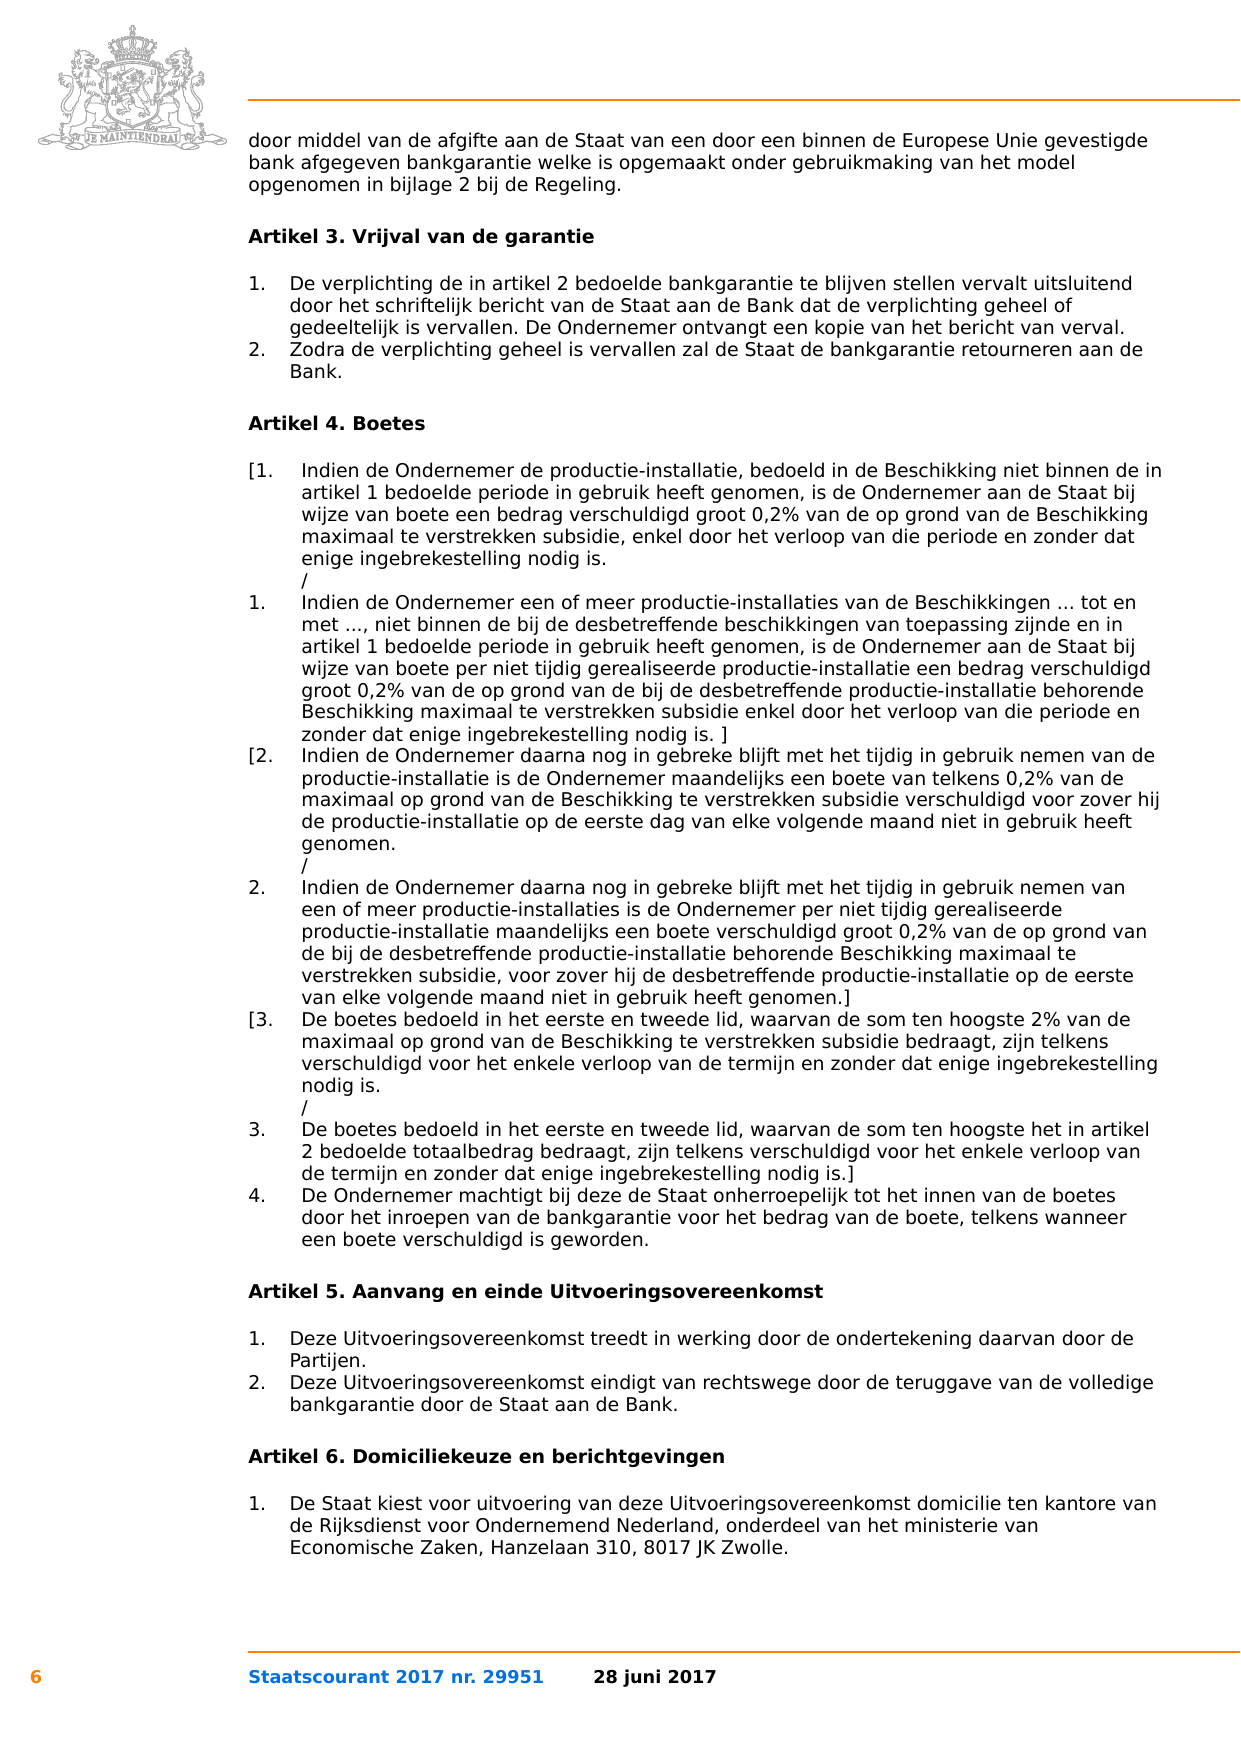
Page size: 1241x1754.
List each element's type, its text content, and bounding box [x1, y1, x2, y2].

subtitle Artikel 6. Domiciliekeuze en berichtgevingen [248, 1446, 1163, 1468]
subtitle Artikel 4. Boetes [248, 413, 1163, 435]
text / [301, 855, 1163, 877]
text 1. Indien de Ondernemer een of meer productie-installaties van de Beschikkingen ... tot en met ..., niet binnen de bij de desbetreffende beschikkingen van toepassing zijnde en in artikel 1 bedoelde periode in gebruik heeft genomen, is de Ondernemer aan de Staat bij wijze van boete per niet tijdig gerealiseerde productie-installatie een bedrag verschuldigd groot 0,2% van de op grond van de bij de desbetreffende productie-installatie behorende Beschikking maximaal te verstrekken subsidie enkel door het verloop van die periode en zonder dat enige ingebrekestelling nodig is. ] [248, 592, 1163, 745]
text door middel van de afgifte aan de Staat van een door een binnen de Europese Unie gevestigde bank afgegeven bankgarantie welke is opgemaakt onder gebruikmaking van het model opgenomen in bijlage 2 bij de Regeling. [248, 130, 1163, 196]
text [2. Indien de Ondernemer daarna nog in gebreke blijft met het tijdig in gebruik nemen van de productie-installatie is de Ondernemer maandelijks een boete van telkens 0,2% van de maximaal op grond van de Beschikking te verstrekken subsidie verschuldigd voor zover hij de productie-installatie op de eerste dag van elke volgende maand niet in gebruik heeft genomen. [248, 745, 1163, 855]
text 2. Zodra de verplichting geheel is vervallen zal de Staat de bankgarantie retourneren aan de Bank. [248, 339, 1163, 383]
text [3. De boetes bedoeld in het eerste en tweede lid, waarvan de som ten hoogste 2% van de maximaal op grond van de Beschikking te verstrekken subsidie bedraagt, zijn telkens verschuldigd voor het enkele verloop van de termijn en zonder dat enige ingebrekestelling nodig is. [248, 1009, 1163, 1097]
subtitle Artikel 5. Aanvang en einde Uitvoeringsovereenkomst [248, 1281, 1163, 1303]
text 1. De Staat kiest voor uitvoering van deze Uitvoeringsovereenkomst domicilie ten kantore van de Rijksdienst voor Ondernemend Nederland, onderdeel van het ministerie van Economische Zaken, Hanzelaan 310, 8017 JK Zwolle. [248, 1493, 1163, 1559]
text 2. Indien de Ondernemer daarna nog in gebreke blijft met het tijdig in gebruik nemen van een of meer productie-installaties is de Ondernemer per niet tijdig gerealiseerde productie-installatie maandelijks een boete verschuldigd groot 0,2% van de op grond van de bij de desbetreffende productie-installatie behorende Beschikking maximaal te verstrekken subsidie, voor zover hij de desbetreffende productie-installatie op de eerste van elke volgende maand niet in gebruik heeft genomen.] [248, 877, 1163, 1009]
picture [38, 25, 227, 150]
text 1. Deze Uitvoeringsovereenkomst treedt in werking door de ondertekening daarvan door de Partijen. [248, 1328, 1163, 1372]
text 2. Deze Uitvoeringsovereenkomst eindigt van rechtswege door de teruggave van de volledige bankgarantie door de Staat aan de Bank. [248, 1372, 1163, 1416]
subtitle Artikel 3. Vrijval van de garantie [248, 226, 1163, 248]
text / [301, 569, 1163, 592]
text [1. Indien de Ondernemer de productie-installatie, bedoeld in de Beschikking niet binnen de in artikel 1 bedoelde periode in gebruik heeft genomen, is de Ondernemer aan de Staat bij wijze van boete een bedrag verschuldigd groot 0,2% van de op grond van de Beschikking maximaal te verstrekken subsidie, enkel door het verloop van die periode en zonder dat enige ingebrekestelling nodig is. [248, 460, 1163, 569]
text 1. De verplichting de in artikel 2 bedoelde bankgarantie te blijven stellen vervalt uitsluitend door het schriftelijk bericht van de Staat aan de Bank dat de verplichting geheel of gedeeltelijk is vervallen. De Ondernemer ontvangt een kopie van het bericht van verval. [248, 273, 1163, 339]
text 3. De boetes bedoeld in het eerste en tweede lid, waarvan de som ten hoogste het in artikel 2 bedoelde totaalbedrag bedraagt, zijn telkens verschuldigd voor het enkele verloop van de termijn en zonder dat enige ingebrekestelling nodig is.] [248, 1119, 1163, 1185]
text 4. De Ondernemer machtigt bij deze de Staat onherroepelijk tot het innen van de boetes door het inroepen van de bankgarantie voor het bedrag van de boete, telkens wanneer een boete verschuldigd is geworden. [248, 1185, 1163, 1251]
text / [301, 1097, 1163, 1119]
